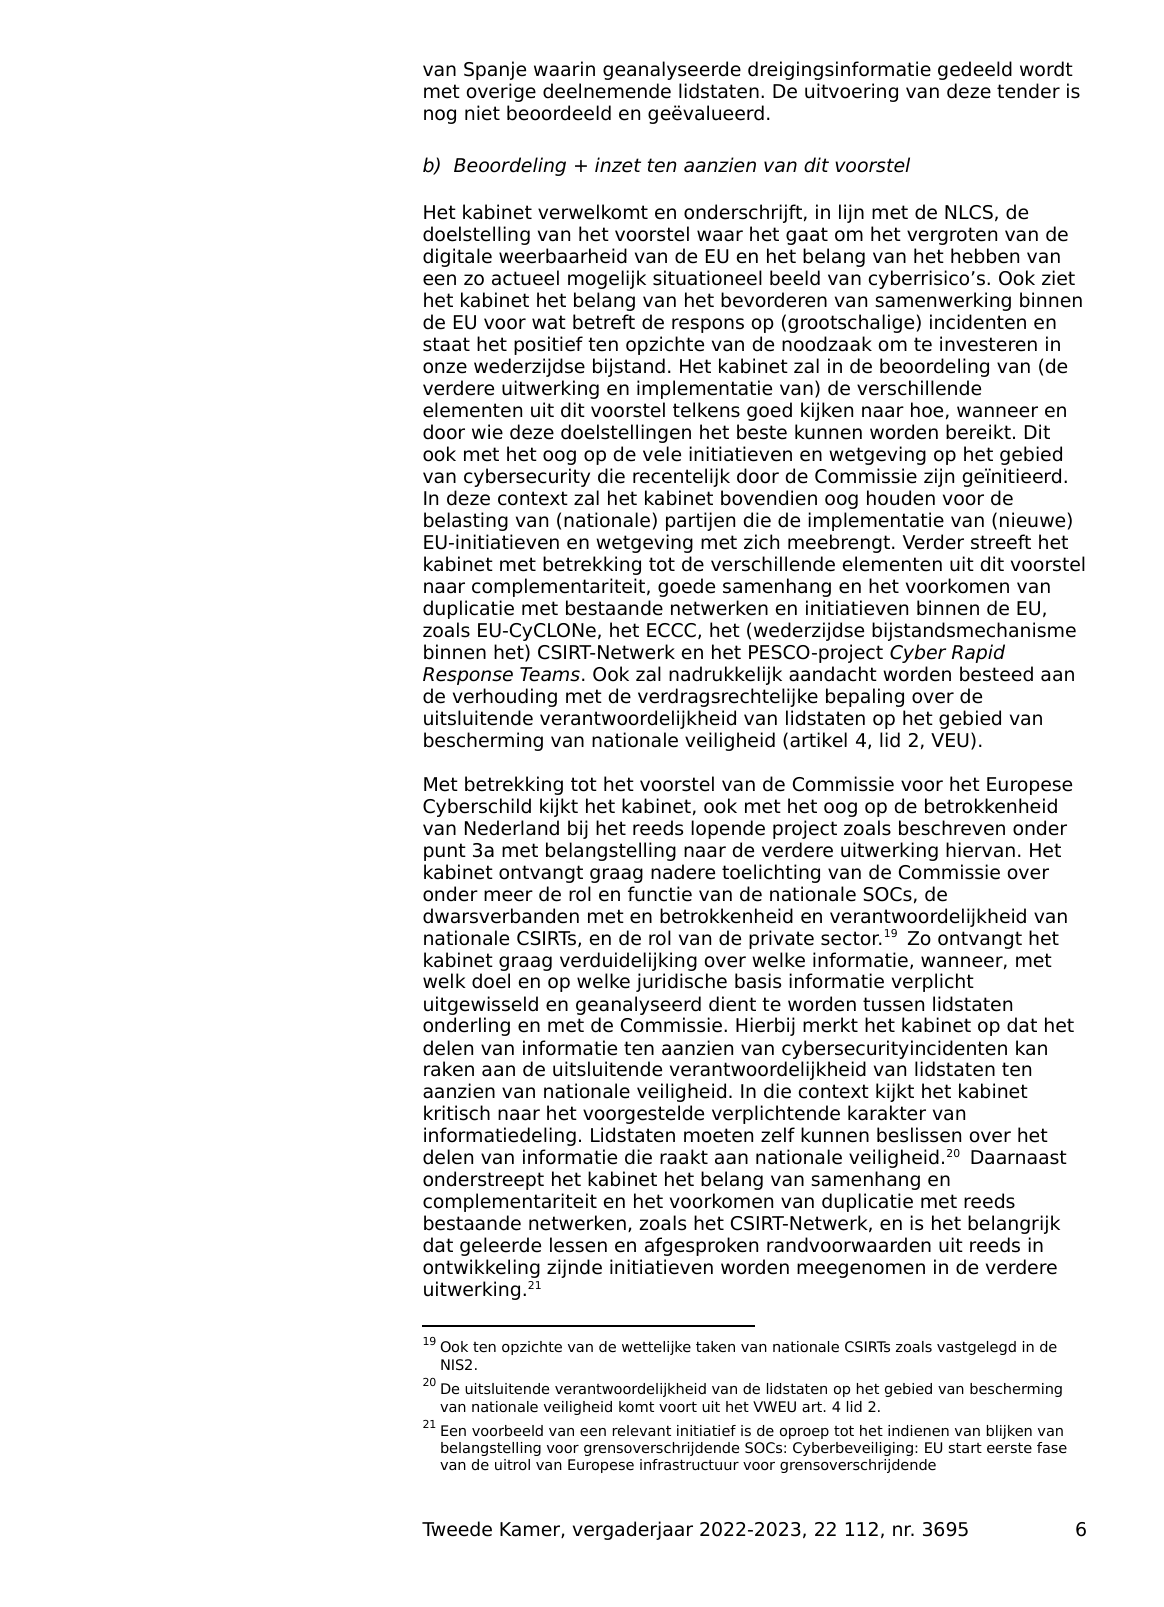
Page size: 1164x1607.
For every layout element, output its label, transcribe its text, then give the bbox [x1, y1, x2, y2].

subtitle b) Beoordeling + inzet ten aanzien van dit voorstel [422, 155, 1087, 177]
text Een voorbeeld van een relevant initiatief is de oproep tot het indienen van blijken van belangstelling voor grensoverschrijdende SOCs: Cyberbeveiliging: EU start eerste fase van de uitrol van Europese infrastructuur voor grensoverschrijdende [422, 1418, 1087, 1474]
text Het kabinet verwelkomt en onderschrijft, in lijn met de NLCS, de doelstelling van het voorstel waar het gaat om het vergroten van de digitale weerbaarheid van de EU en het belang van het hebben van een zo actueel mogelijk situationeel beeld van cyberrisico’s. Ook ziet het kabinet het belang van het bevorderen van samenwerking binnen de EU voor wat betreft de respons op (grootschalige) incidenten en staat het positief ten opzichte van de noodzaak om te investeren in onze wederzijdse bijstand. Het kabinet zal in de beoordeling van (de verdere uitwerking en implementatie van) de verschillende elementen uit dit voorstel telkens goed kijken naar hoe, wanneer en door wie deze doelstellingen het beste kunnen worden bereikt. Dit ook met het oog op de vele initiatieven en wetgeving op het gebied van cybersecurity die recentelijk door de Commissie zijn geïnitieerd. In deze context zal het kabinet bovendien oog houden voor de belasting van (nationale) partijen die de implementatie van (nieuwe) EU-initiatieven en wetgeving met zich meebrengt. Verder streeft het kabinet met betrekking tot de verschillende elementen uit dit voorstel naar complementariteit, goede samenhang en het voorkomen van duplicatie met bestaande netwerken en initiatieven binnen de EU, zoals EU-CyCLONe, het ECCC, het (wederzijdse bijstandsmechanisme binnen het) CSIRT-Netwerk en het PESCO-project Cyber Rapid Response Teams. Ook zal nadrukkelijk aandacht worden besteed aan de verhouding met de verdragsrechtelijke bepaling over de uitsluitende verantwoordelijkheid van lidstaten op het gebied van bescherming van nationale veiligheid (artikel 4, lid 2, VEU). [422, 202, 1087, 751]
text De uitsluitende verantwoordelijkheid van de lidstaten op het gebied van bescherming van nationale veiligheid komt voort uit het VWEU art. 4 lid 2. [422, 1377, 1087, 1416]
text Ook ten opzichte van de wettelijke taken van nationale CSIRTs zoals vastgelegd in de NIS2. [422, 1335, 1087, 1374]
text Met betrekking tot het voorstel van de Commissie voor het Europese Cyberschild kijkt het kabinet, ook met het oog op de betrokkenheid van Nederland bij het reeds lopende project zoals beschreven onder punt 3a met belangstelling naar de verdere uitwerking hiervan. Het kabinet ontvangt graag nadere toelichting van de Commissie over onder meer de rol en functie van de nationale SOCs, de dwarsverbanden met en betrokkenheid en verantwoordelijkheid van nationale CSIRTs, en de rol van de private sector. Zo ontvangt het kabinet graag verduidelijking over welke informatie, wanneer, met welk doel en op welke juridische basis informatie verplicht uitgewisseld en geanalyseerd dient te worden tussen lidstaten onderling en met de Commissie. Hierbij merkt het kabinet op dat het delen van informatie ten aanzien van cybersecurityincidenten kan raken aan de uitsluitende verantwoordelijkheid van lidstaten ten aanzien van nationale veiligheid. In die context kijkt het kabinet kritisch naar het voorgestelde verplichtende karakter van informatiedeling. Lidstaten moeten zelf kunnen beslissen over het delen van informatie die raakt aan nationale veiligheid. Daarnaast onderstreept het kabinet het belang van samenhang en complementariteit en het voorkomen van duplicatie met reeds bestaande netwerken, zoals het CSIRT-Netwerk, en is het belangrijk dat geleerde lessen en afgesproken randvoorwaarden uit reeds in ontwikkeling zijnde initiatieven worden meegenomen in de verdere uitwerking. [422, 774, 1087, 1301]
text van Spanje waarin geanalyseerde dreigingsinformatie gedeeld wordt met overige deelnemende lidstaten. De uitvoering van deze tender is nog niet beoordeeld en geëvalueerd. [422, 59, 1087, 125]
